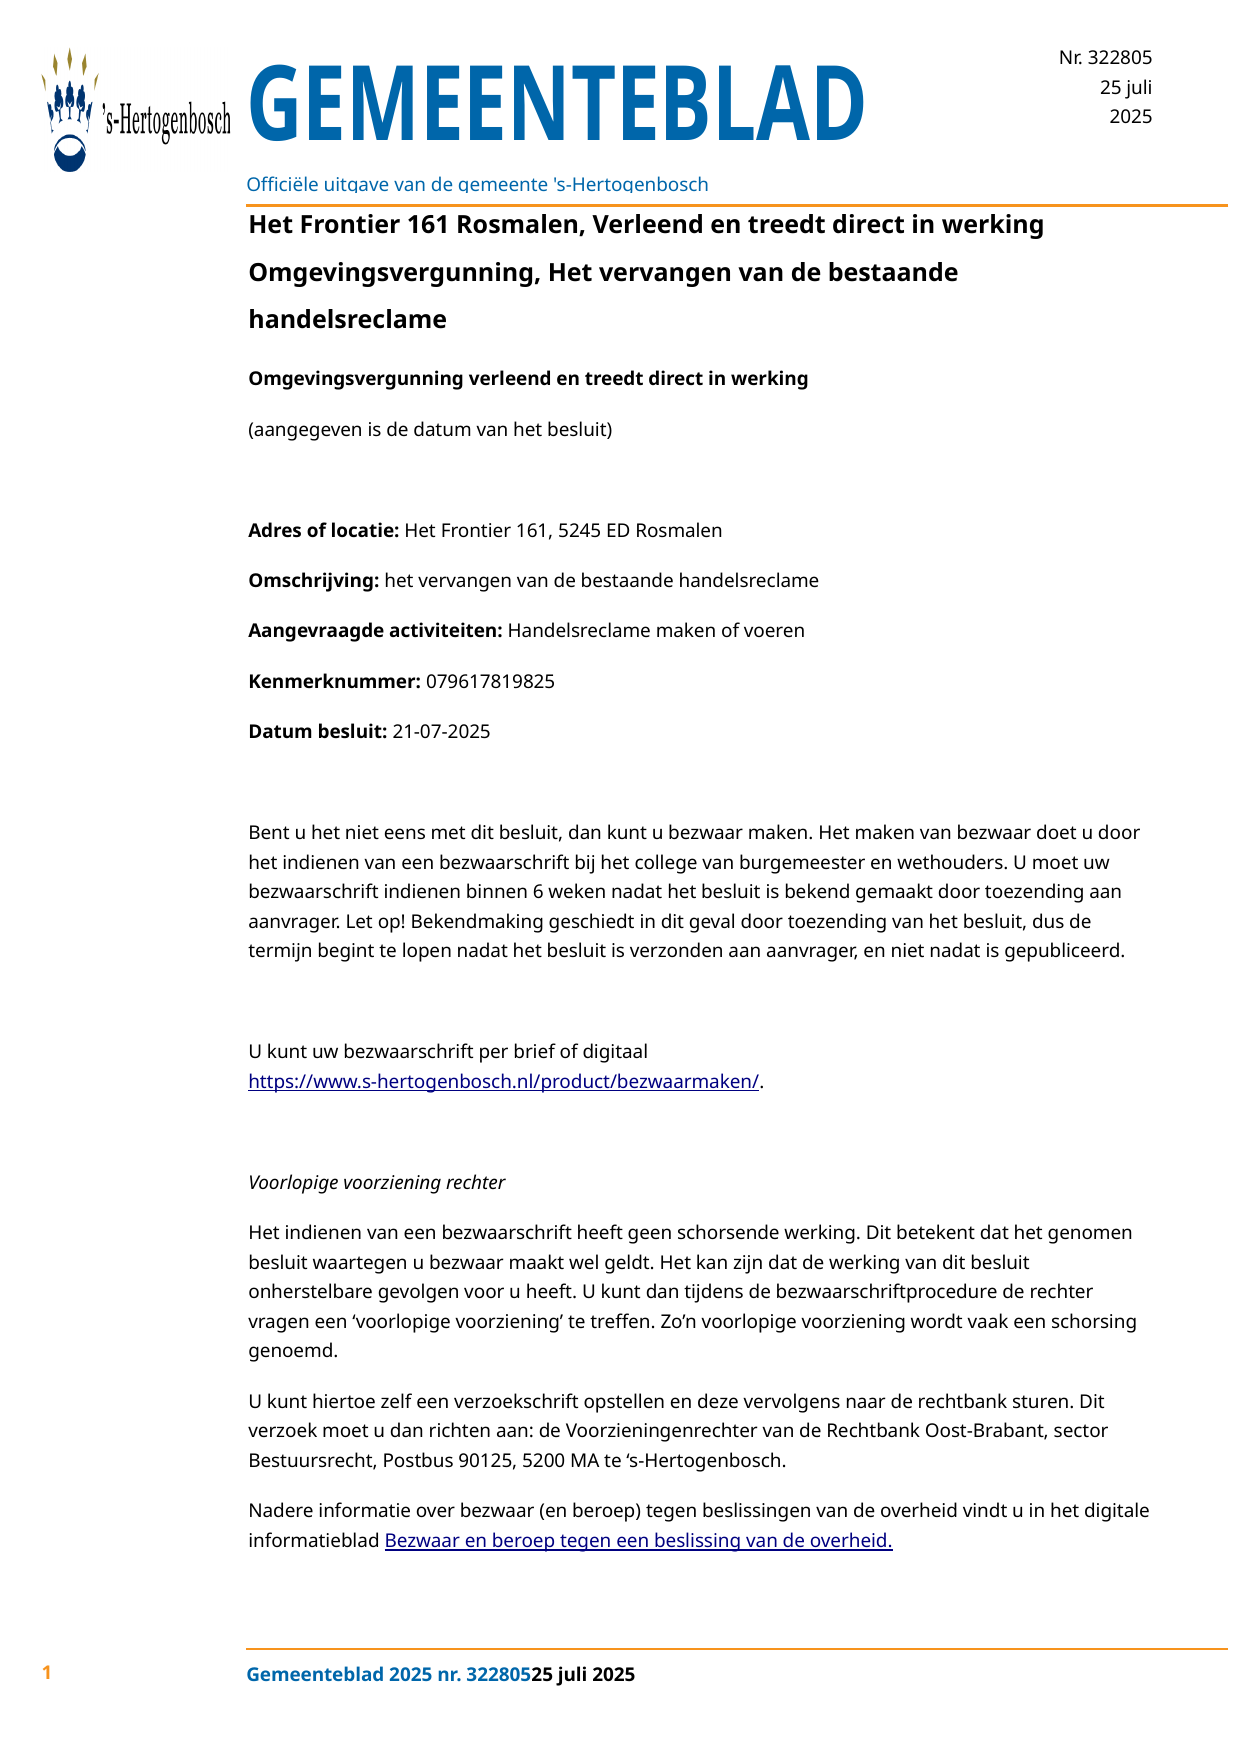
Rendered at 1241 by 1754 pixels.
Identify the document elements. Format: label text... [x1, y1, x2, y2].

text Datum besluit: 21-07-2025 [248, 718, 1152, 744]
text Het Frontier 161 Rosmalen, Verleend en treedt direct in werking Omgevingsvergunning, Het vervangen van de bestaande handelsreclame [248, 207, 1152, 336]
text (aangegeven is de datum van het besluit) [248, 416, 1152, 442]
text Nadere informatie over bezwaar (en beroep) tegen beslissingen van de overheid vindt u in het digitale informatieblad Bezwaar en beroep tegen een beslissing van de overheid. [248, 1498, 1152, 1553]
text U kunt uw bezwaarschrift per brief of digitaal https://www.s-hertogenbosch.nl/product/bezwaarmaken/. [248, 1038, 1152, 1094]
text Aangevraagde activiteiten: Handelsreclame maken of voeren [248, 618, 1152, 643]
text Kenmerknummer: 079617819825 [248, 668, 1152, 694]
text U kunt hiertoe zelf een verzoekschrift opstellen en deze vervolgens naar de rechtbank sturen. Dit verzoek moet u dan richten aan: de Voorzieningenrechter van de Rechtbank Oost-Brabant, sector Bestuursrecht, Postbus 90125, 5200 MA te ‘s-Hertogenbosch. [248, 1388, 1152, 1473]
text Voorlopige voorziening rechter [248, 1169, 1152, 1194]
picture [41, 47, 231, 172]
text Het indienen van een bezwaarschrift heeft geen schorsende werking. Dit betekent dat het genomen besluit waartegen u bezwaar maakt wel geldt. Het kan zijn dat de werking van dit besluit onherstelbare gevolgen voor u heeft. U kunt dan tijdens de bezwaarschriftprocedure de rechter vragen een ‘voorlopige voorziening’ te treffen. Zo’n voorlopige voorziening wordt vaak een schorsing genoemd. [248, 1219, 1152, 1363]
text Adres of locatie: Het Frontier 161, 5245 ED Rosmalen [248, 517, 1152, 542]
text Omschrijving: het vervangen van de bestaande handelsreclame [248, 567, 1152, 593]
text Omgevingsvergunning verleend en treedt direct in werking [248, 366, 1152, 391]
text Bent u het niet eens met dit besluit, dan kunt u bezwaar maken. Het maken van bezwaar doet u door het indienen van een bezwaarschrift bij het college van burgemeester en wethouders. U moet uw bezwaarschrift indienen binnen 6 weken nadat het besluit is bekend gemaakt door toezending aan aanvrager. Let op! Bekendmaking geschiedt in dit geval door toezending van het besluit, dus de termijn begint te lopen nadat het besluit is verzonden aan aanvrager, en niet nadat is gepubliceerd. [248, 819, 1152, 963]
